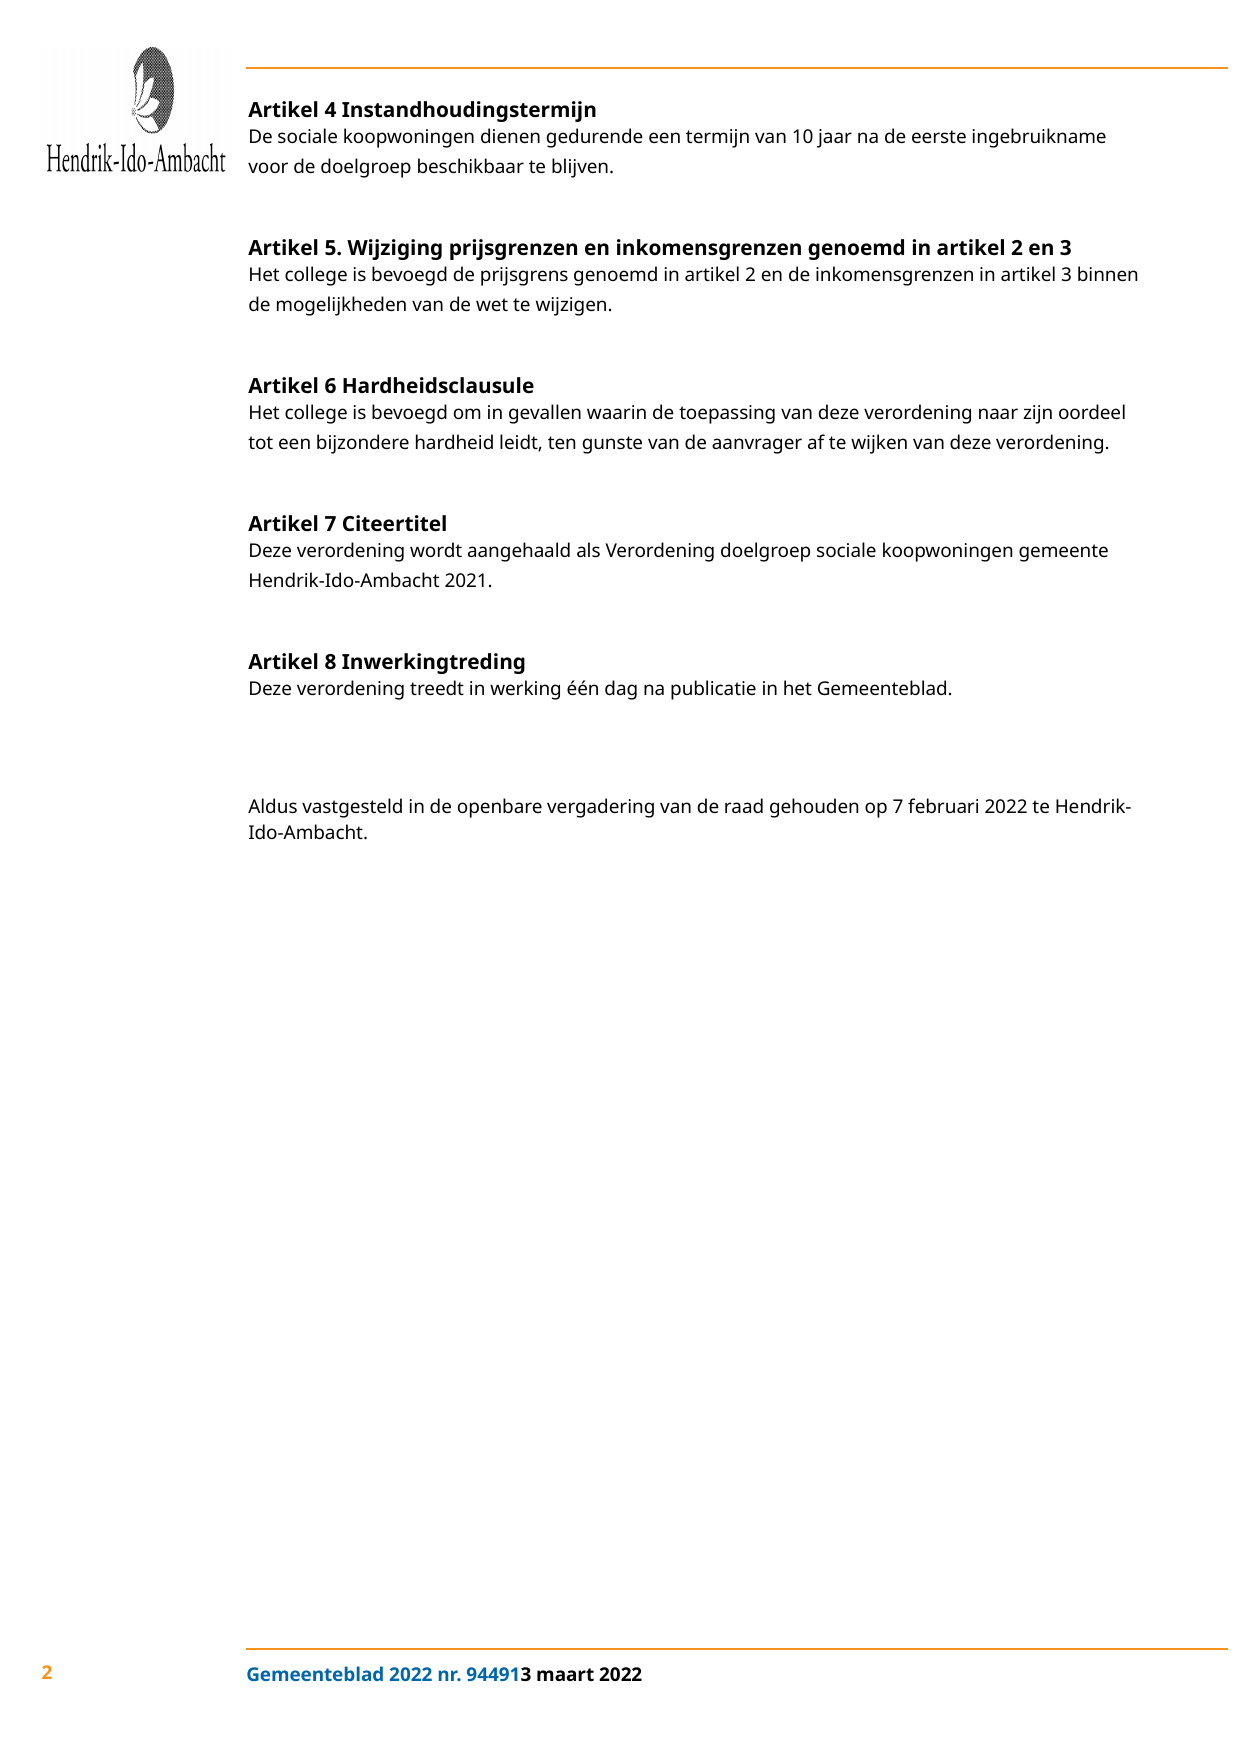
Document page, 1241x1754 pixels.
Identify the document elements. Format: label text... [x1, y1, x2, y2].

picture [41, 47, 231, 172]
text Deze verordening wordt aangehaald als Verordening doelgroep sociale koopwoningen gemeente Hendrik-Ido-Ambacht 2021. [248, 537, 1152, 593]
text Artikel 4 Instandhoudingstermijn [248, 95, 1152, 123]
text Deze verordening treedt in werking één dag na publicatie in het Gemeenteblad. [248, 675, 1152, 701]
text Het college is bevoegd de prijsgrens genoemd in artikel 2 en de inkomensgrenzen in artikel 3 binnen de mogelijkheden van de wet te wijzigen. [248, 261, 1152, 317]
text Het college is bevoegd om in gevallen waarin de toepassing van deze verordening naar zijn oordeel tot een bijzondere hardheid leidt, ten gunste van de aanvrager af te wijken van deze verordening. [248, 399, 1152, 454]
text Aldus vastgesteld in de openbare vergadering van de raad gehouden op 7 februari 2022 te Hendrik-Ido-Ambacht. [248, 794, 1152, 845]
text Artikel 8 Inwerkingtreding [248, 647, 1152, 675]
text Artikel 7 Citeertitel [248, 509, 1152, 537]
text Artikel 6 Hardheidsclausule [248, 371, 1152, 399]
text Artikel 5. Wijziging prijsgrenzen en inkomensgrenzen genoemd in artikel 2 en 3 [248, 233, 1152, 261]
text De sociale koopwoningen dienen gedurende een termijn van 10 jaar na de eerste ingebruikname voor de doelgroep beschikbaar te blijven. [248, 123, 1152, 178]
